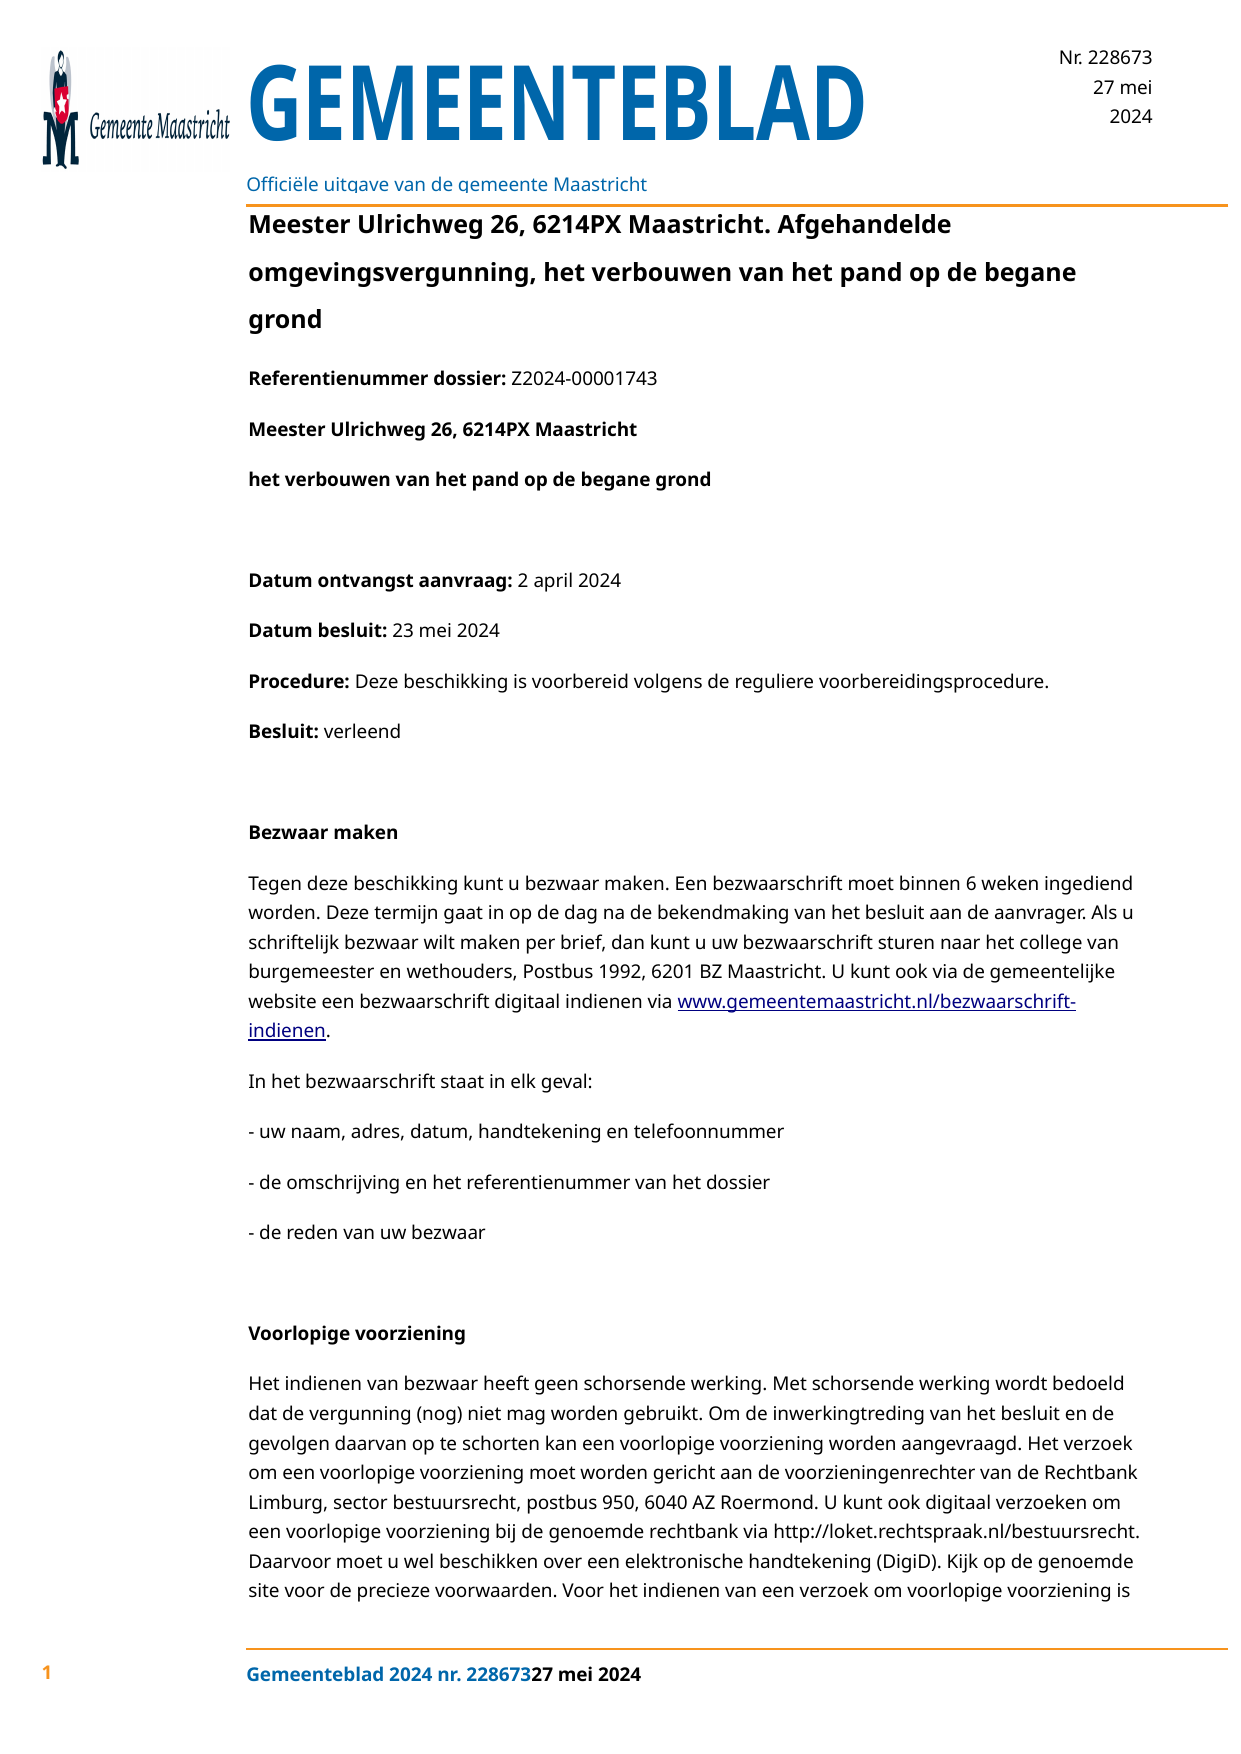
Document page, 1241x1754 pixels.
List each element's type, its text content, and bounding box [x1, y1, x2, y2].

text Procedure: Deze beschikking is voorbereid volgens de reguliere voorbereidingsprocedure. [248, 668, 1152, 694]
text Datum besluit: 23 mei 2024 [248, 618, 1152, 643]
text In het bezwaarschrift staat in elk geval: [248, 1068, 1152, 1094]
text Bezwaar maken [248, 819, 1152, 845]
picture [41, 47, 231, 172]
text Meester Ulrichweg 26, 6214PX Maastricht. Afgehandelde omgevingsvergunning, het verbouwen van het pand op de begane grond [248, 207, 1152, 336]
text Referentienummer dossier: Z2024-00001743 [248, 366, 1152, 391]
text Besluit: verleend [248, 718, 1152, 744]
text Tegen deze beschikking kunt u bezwaar maken. Een bezwaarschrift moet binnen 6 weken ingediend worden. Deze termijn gaat in op de dag na de bekendmaking van het besluit aan de aanvrager. Als u schriftelijk bezwaar wilt maken per brief, dan kunt u uw bezwaarschrift sturen naar het college van burgemeester en wethouders, Postbus 1992, 6201 BZ Maastricht. U kunt ook via de gemeentelijke website een bezwaarschrift digitaal indienen via www.gemeentemaastricht.nl/bezwaarschrift-indienen. [248, 870, 1152, 1043]
text - de reden van uw bezwaar [248, 1219, 1152, 1245]
text Meester Ulrichweg 26, 6214PX Maastricht [248, 416, 1152, 442]
text - uw naam, adres, datum, handtekening en telefoonnummer [248, 1118, 1152, 1144]
text - de omschrijving en het referentienummer van het dossier [248, 1169, 1152, 1194]
text Het indienen van bezwaar heeft geen schorsende werking. Met schorsende werking wordt bedoeld dat de vergunning (nog) niet mag worden gebruikt. Om de inwerkingtreding van het besluit en de gevolgen daarvan op te schorten kan een voorlopige voorziening worden aangevraagd. Het verzoek om een voorlopige voorziening moet worden gericht aan de voorzieningenrechter van de Rechtbank Limburg, sector bestuursrecht, postbus 950, 6040 AZ Roermond. U kunt ook digitaal verzoeken om een voorlopige voorziening bij de genoemde rechtbank via http://loket.rechtspraak.nl/bestuursrecht. Daarvoor moet u wel beschikken over een elektronische handtekening (DigiD). Kijk op de genoemde site voor de precieze voorwaarden. Voor het indienen van een verzoek om voorlopige voorziening is [248, 1371, 1152, 1603]
text Voorlopige voorziening [248, 1320, 1152, 1346]
text het verbouwen van het pand op de begane grond [248, 466, 1152, 492]
text Datum ontvangst aanvraag: 2 april 2024 [248, 567, 1152, 593]
